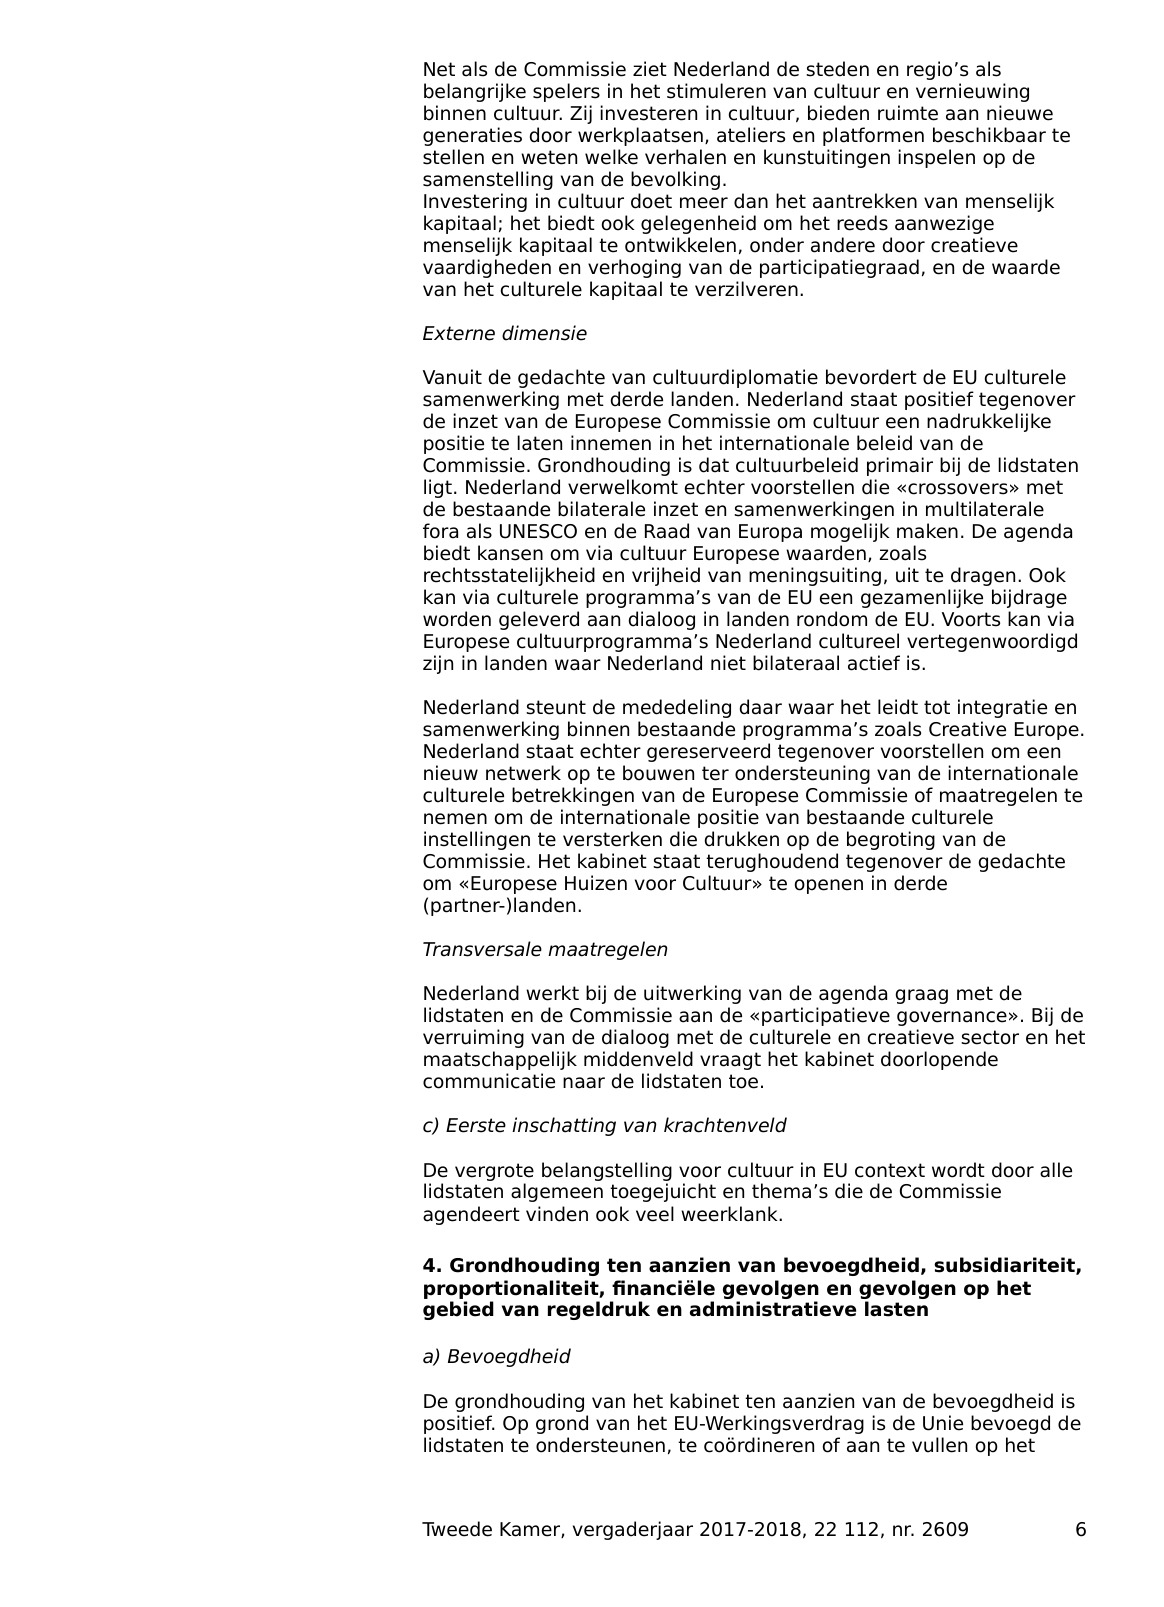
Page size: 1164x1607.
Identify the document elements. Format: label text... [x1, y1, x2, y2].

subtitle Transversale maatregelen [422, 939, 1087, 961]
text De grondhouding van het kabinet ten aanzien van de bevoegdheid is positief. Op grond van het EU-Werkingsverdrag is de Unie bevoegd de lidstaten te ondersteunen, te coördineren of aan te vullen op het [422, 1391, 1087, 1456]
text Investering in cultuur doet meer dan het aantrekken van menselijk kapitaal; het biedt ook gelegenheid om het reeds aanwezige menselijk kapitaal te ontwikkelen, onder andere door creatieve vaardigheden en verhoging van de participatiegraad, en de waarde van het culturele kapitaal te verzilveren. [422, 191, 1087, 301]
text De vergrote belangstelling voor cultuur in EU context wordt door alle lidstaten algemeen toegejuicht en thema’s die de Commissie agendeert vinden ook veel weerklank. [422, 1159, 1087, 1225]
text Net als de Commissie ziet Nederland de steden en regio’s als belangrijke spelers in het stimuleren van cultuur en vernieuwing binnen cultuur. Zij investeren in cultuur, bieden ruimte aan nieuwe generaties door werkplaatsen, ateliers en platformen beschikbaar te stellen en weten welke verhalen en kunstuitingen inspelen op de samenstelling van de bevolking. [422, 59, 1087, 191]
subtitle a) Bevoegdheid [422, 1346, 1087, 1368]
text Nederland steunt de mededeling daar waar het leidt tot integratie en samenwerking binnen bestaande programma’s zoals Creative Europe. Nederland staat echter gereserveerd tegenover voorstellen om een nieuw netwerk op te bouwen ter ondersteuning van de internationale culturele betrekkingen van de Europese Commissie of maatregelen te nemen om de internationale positie van bestaande culturele instellingen te versterken die drukken op de begroting van de Commissie. Het kabinet staat terughoudend tegenover de gedachte om «Europese Huizen voor Cultuur» te openen in derde (partner-)landen. [422, 697, 1087, 917]
subtitle 4. Grondhouding ten aanzien van bevoegdheid, subsidiariteit, proportionaliteit, financiële gevolgen en gevolgen op het gebied van regeldruk en administratieve lasten [422, 1255, 1087, 1321]
text Nederland werkt bij de uitwerking van de agenda graag met de lidstaten en de Commissie aan de «participatieve governance». Bij de verruiming van de dialoog met de culturele en creatieve sector en het maatschappelijk middenveld vraagt het kabinet doorlopende communicatie naar de lidstaten toe. [422, 983, 1087, 1093]
text Vanuit de gedachte van cultuurdiplomatie bevordert de EU culturele samenwerking met derde landen. Nederland staat positief tegenover de inzet van de Europese Commissie om cultuur een nadrukkelijke positie te laten innemen in het internationale beleid van de Commissie. Grondhouding is dat cultuurbeleid primair bij de lidstaten ligt. Nederland verwelkomt echter voorstellen die «crossovers» met de bestaande bilaterale inzet en samenwerkingen in multilaterale fora als UNESCO en de Raad van Europa mogelijk maken. De agenda biedt kansen om via cultuur Europese waarden, zoals rechtsstatelijkheid en vrijheid van meningsuiting, uit te dragen. Ook kan via culturele programma’s van de EU een gezamenlijke bijdrage worden geleverd aan dialoog in landen rondom de EU. Voorts kan via Europese cultuurprogramma’s Nederland cultureel vertegenwoordigd zijn in landen waar Nederland niet bilateraal actief is. [422, 367, 1087, 675]
subtitle Externe dimensie [422, 323, 1087, 345]
subtitle c) Eerste inschatting van krachtenveld [422, 1115, 1087, 1137]
